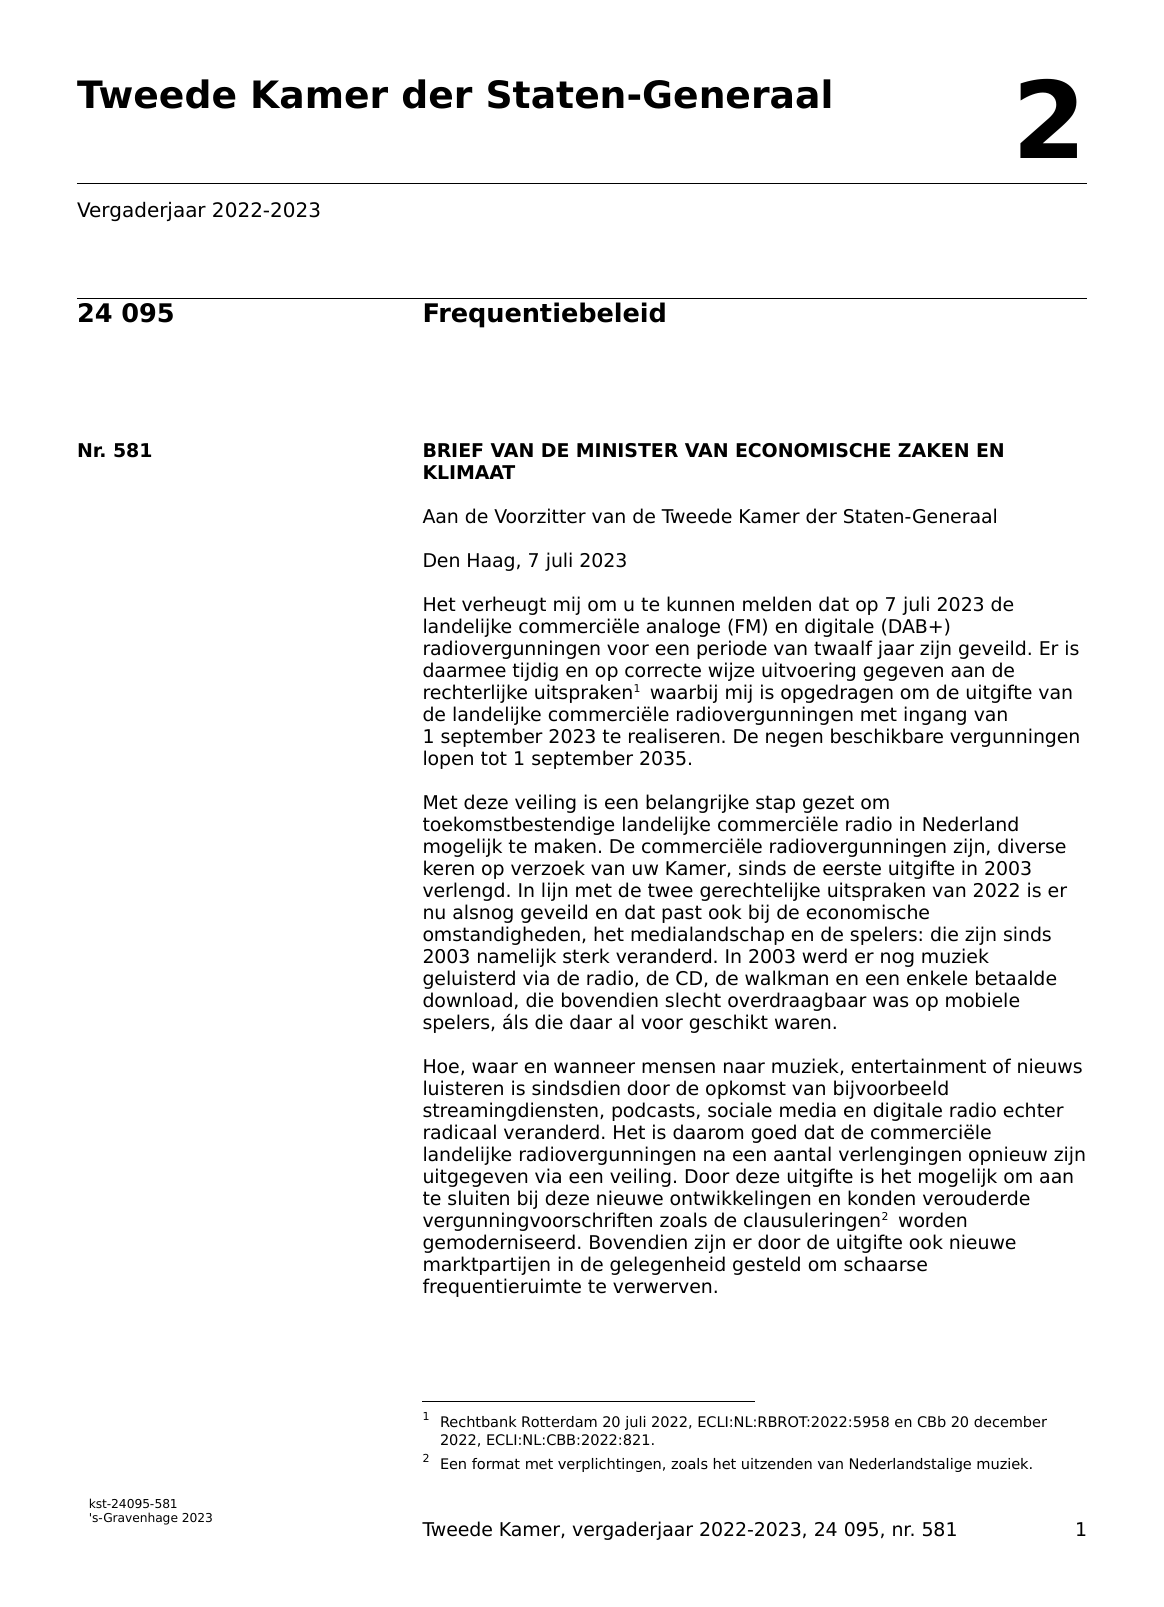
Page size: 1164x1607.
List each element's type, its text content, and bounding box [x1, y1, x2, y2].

text Den Haag, 7 juli 2023 [422, 550, 1087, 572]
text Het verheugt mij om u te kunnen melden dat op 7 juli 2023 de landelijke commerciële analoge (FM) en digitale (DAB+) radiovergunningen voor een periode van twaalf jaar zijn geveild. Er is daarmee tijdig en op correcte wijze uitvoering gegeven aan de rechterlijke uitspraken waarbij mij is opgedragen om de uitgifte van de landelijke commerciële radiovergunningen met ingang van 1 september 2023 te realiseren. De negen beschikbare vergunningen lopen tot 1 september 2035. [422, 594, 1087, 770]
table_header 2 [886, 59, 1087, 183]
text Rechtbank Rotterdam 20 juli 2022, ECLI:NL:RBROT:2022:5958 en CBb 20 december 2022, ECLI:NL:CBB:2022:821. [422, 1410, 1087, 1449]
subtitle Nr. 581 BRIEF VAN DE MINISTER VAN ECONOMISCHE ZAKEN EN KLIMAAT [77, 440, 1087, 484]
text Een format met verplichtingen, zoals het uitzenden van Nederlandstalige muziek. [422, 1452, 1087, 1474]
text kst-24095-581 [88, 1497, 323, 1511]
subtitle 24 095 Frequentiebeleid [77, 299, 1087, 329]
text Aan de Voorzitter van de Tweede Kamer der Staten-Generaal [422, 506, 1087, 528]
table_header Tweede Kamer der Staten-Generaal [77, 59, 886, 183]
table_cell Vergaderjaar 2022-2023 [77, 184, 1087, 298]
text Hoe, waar en wanneer mensen naar muziek, entertainment of nieuws luisteren is sindsdien door de opkomst van bijvoorbeeld streamingdiensten, podcasts, sociale media en digitale radio echter radicaal veranderd. Het is daarom goed dat de commerciële landelijke radiovergunningen na een aantal verlengingen opnieuw zijn uitgegeven via een veiling. Door deze uitgifte is het mogelijk om aan te sluiten bij deze nieuwe ontwikkelingen en konden verouderde vergunningvoorschriften zoals de clausuleringen worden gemoderniseerd. Bovendien zijn er door de uitgifte ook nieuwe marktpartijen in de gelegenheid gesteld om schaarse frequentieruimte te verwerven. [422, 1056, 1087, 1298]
text 's-Gravenhage 2023 [88, 1511, 323, 1525]
text Met deze veiling is een belangrijke stap gezet om toekomstbestendige landelijke commerciële radio in Nederland mogelijk te maken. De commerciële radiovergunningen zijn, diverse keren op verzoek van uw Kamer, sinds de eerste uitgifte in 2003 verlengd. In lijn met de twee gerechtelijke uitspraken van 2022 is er nu alsnog geveild en dat past ook bij de economische omstandigheden, het medialandschap en de spelers: die zijn sinds 2003 namelijk sterk veranderd. In 2003 werd er nog muziek geluisterd via de radio, de CD, de walkman en een enkele betaalde download, die bovendien slecht overdraagbaar was op mobiele spelers, áls die daar al voor geschikt waren. [422, 792, 1087, 1034]
